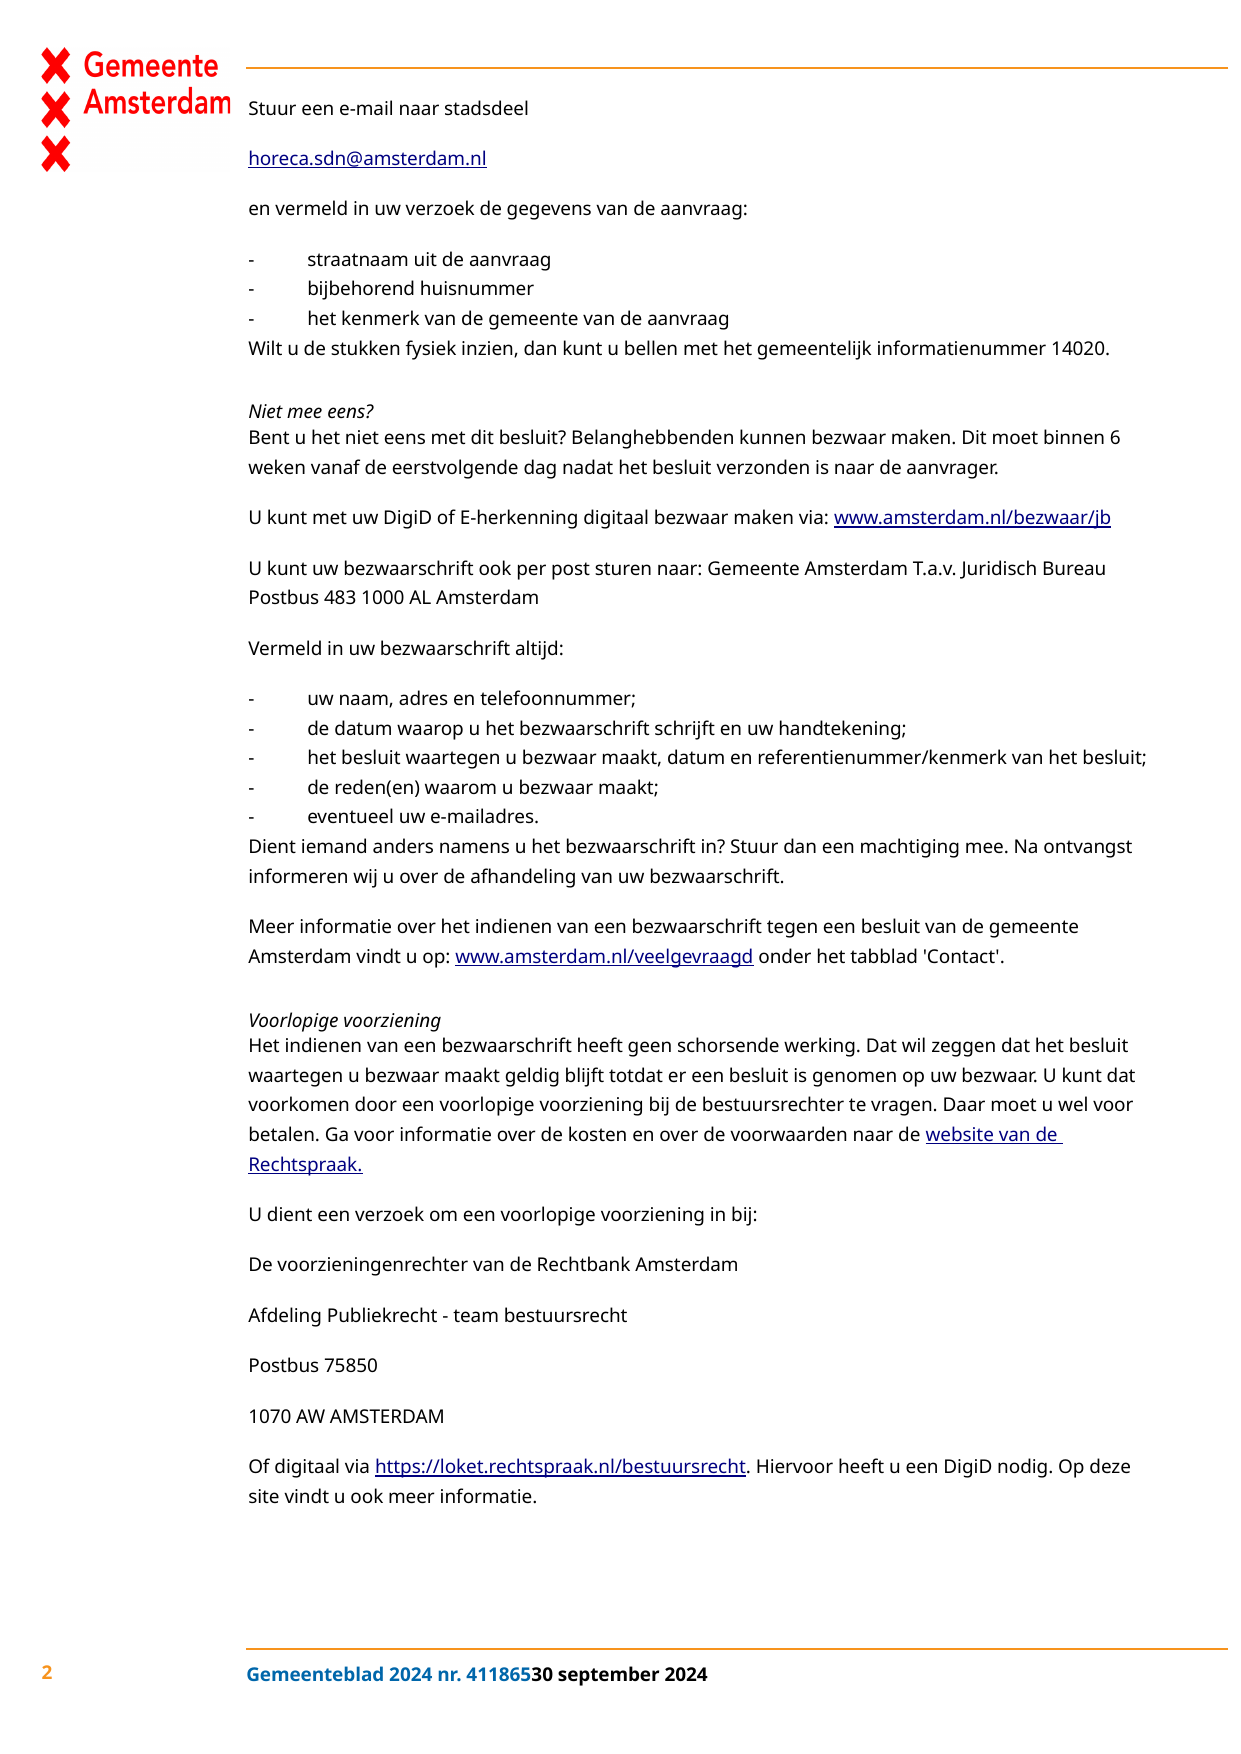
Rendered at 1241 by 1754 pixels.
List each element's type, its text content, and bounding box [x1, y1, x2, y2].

list de reden(en) waarom u bezwaar maakt; [248, 774, 1152, 800]
text U kunt uw bezwaarschrift ook per post sturen naar: Gemeente Amsterdam T.a.v. Juridisch Bureau Postbus 483 1000 AL Amsterdam [248, 555, 1152, 610]
text Of digitaal via https://loket.rechtspraak.nl/bestuursrecht. Hiervoor heeft u een DigiD nodig. Op deze site vindt u ook meer informatie. [248, 1453, 1152, 1509]
text Bent u het niet eens met dit besluit? Belanghebbenden kunnen bezwaar maken. Dit moet binnen 6 weken vanaf de eerstvolgende dag nadat het besluit verzonden is naar de aanvrager. [248, 424, 1152, 480]
text Wilt u de stukken fysiek inzien, dan kunt u bellen met het gemeentelijk informatienummer 14020. [248, 335, 1152, 361]
text Voorlopige voorziening [248, 1007, 1152, 1032]
text Meer informatie over het indienen van een bezwaarschrift tegen een besluit van de gemeente Amsterdam vindt u op: www.amsterdam.nl/veelgevraagd onder het tabblad 'Contact'. [248, 913, 1152, 968]
list eventueel uw e-mailadres. [248, 804, 1152, 829]
text U kunt met uw DigiD of E-herkenning digitaal bezwaar maken via: www.amsterdam.nl/bezwaar/jb [248, 504, 1152, 530]
text Dient iemand anders namens u het bezwaarschrift in? Stuur dan een machtiging mee. Na ontvangst informeren wij u over de afhandeling van uw bezwaarschrift. [248, 833, 1152, 888]
text horeca.sdn@amsterdam.nl [248, 145, 1152, 171]
text Afdeling Publiekrecht - team bestuursrecht [248, 1302, 1152, 1328]
text U dient een verzoek om een voorlopige voorziening in bij: [248, 1201, 1152, 1227]
picture [41, 47, 231, 172]
list het kenmerk van de gemeente van de aanvraag [248, 305, 1152, 331]
list straatnaam uit de aanvraag [248, 246, 1152, 272]
text Stuur een e-mail naar stadsdeel [248, 95, 1152, 121]
text Niet mee eens? [248, 399, 1152, 424]
list het besluit waartegen u bezwaar maakt, datum en referentienummer/kenmerk van het besluit; [248, 744, 1152, 770]
list bijbehorend huisnummer [248, 276, 1152, 301]
text 1070 AW AMSTERDAM [248, 1403, 1152, 1429]
text Het indienen van een bezwaarschrift heeft geen schorsende werking. Dat wil zeggen dat het besluit waartegen u bezwaar maakt geldig blijft totdat er een besluit is genomen op uw bezwaar. U kunt dat voorkomen door een voorlopige voorziening bij de bestuursrechter te vragen. Daar moet u wel voor betalen. Ga voor informatie over de kosten en over de voorwaarden naar de website van de Rechtspraak. [248, 1032, 1152, 1177]
list de datum waarop u het bezwaarschrift schrijft en uw handtekening; [248, 715, 1152, 741]
list uw naam, adres en telefoonnummer; [248, 685, 1152, 711]
text De voorzieningenrechter van de Rechtbank Amsterdam [248, 1252, 1152, 1277]
text Postbus 75850 [248, 1352, 1152, 1378]
text en vermeld in uw verzoek de gegevens van de aanvraag: [248, 196, 1152, 221]
text Vermeld in uw bezwaarschrift altijd: [248, 635, 1152, 661]
